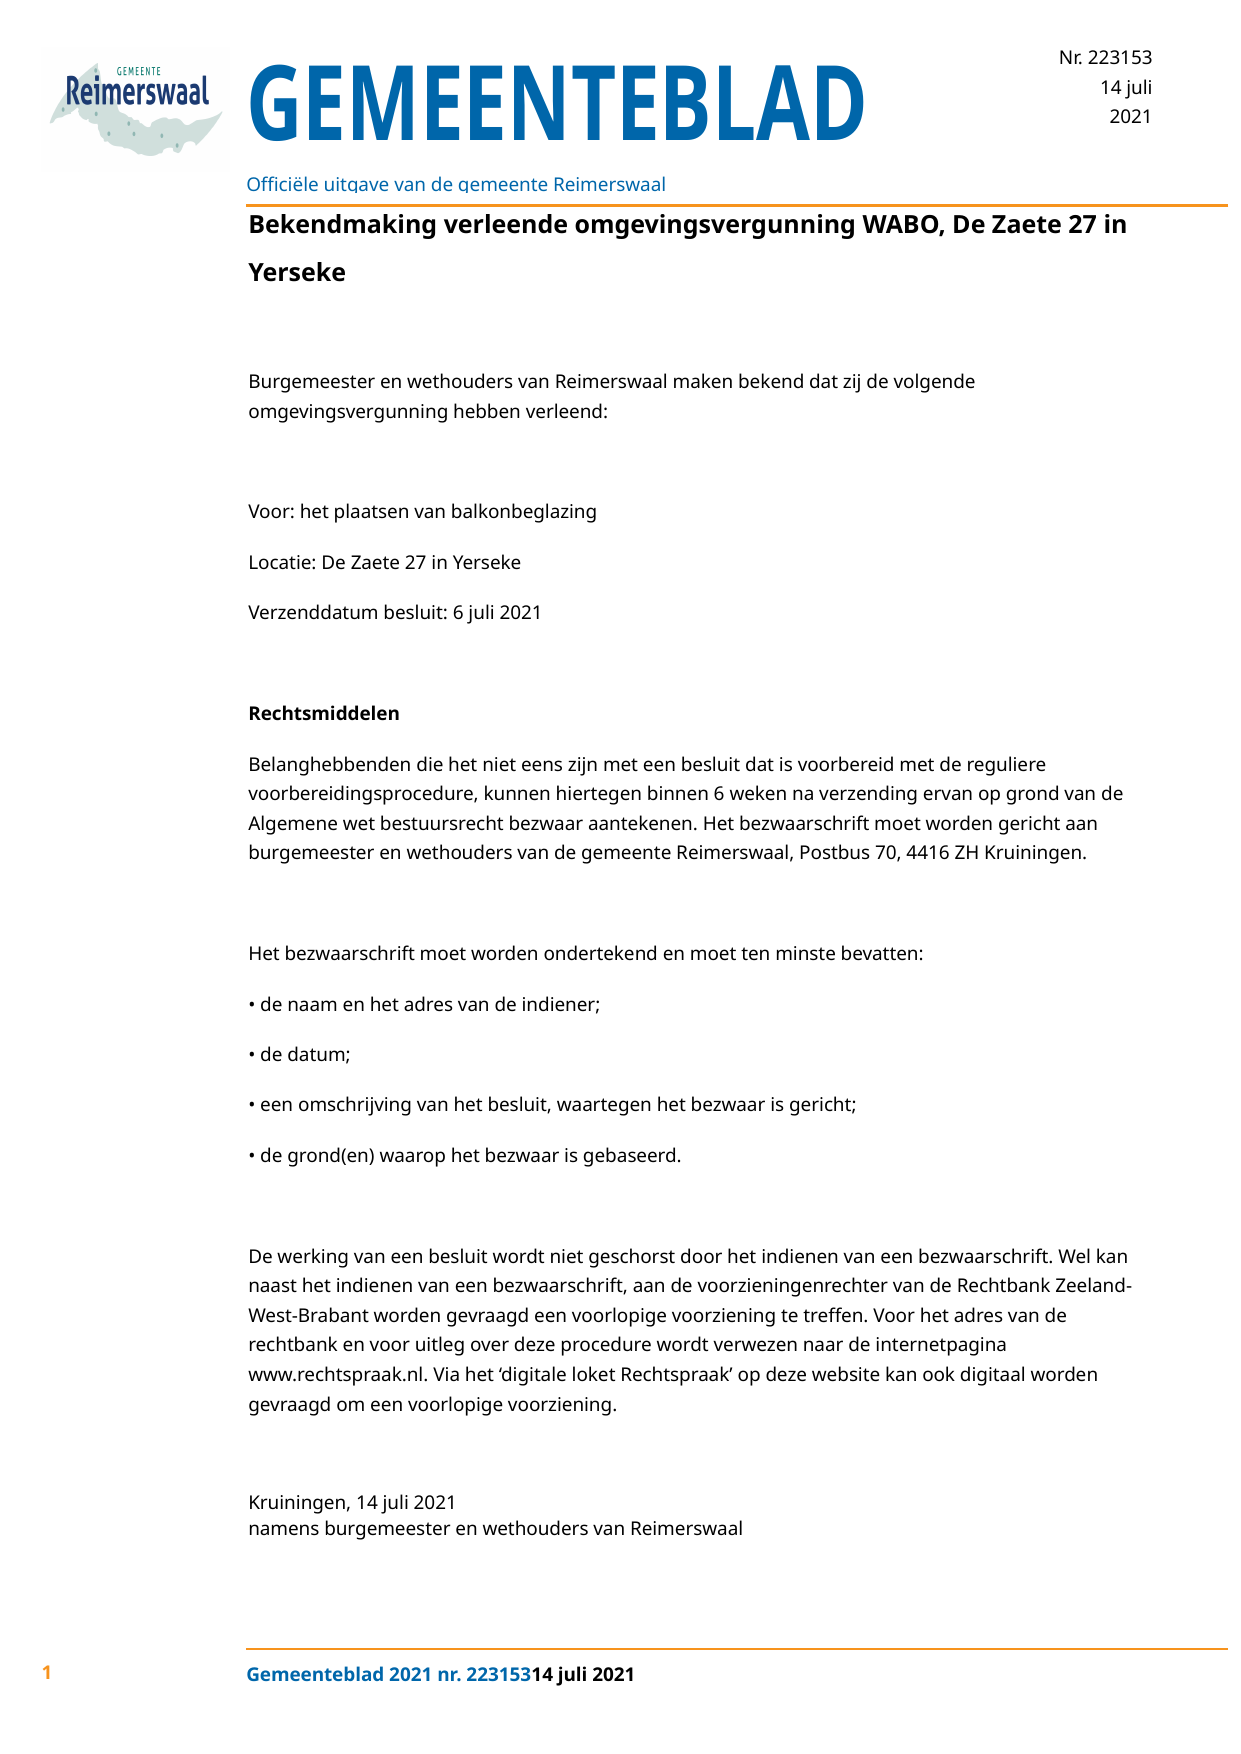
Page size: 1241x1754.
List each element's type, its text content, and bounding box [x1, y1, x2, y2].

text Burgemeester en wethouders van Reimerswaal maken bekend dat zij de volgende omgevingsvergunning hebben verleend: [248, 368, 1152, 424]
text Het bezwaarschrift moet worden ondertekend en moet ten minste bevatten: [248, 940, 1152, 966]
text • de naam en het adres van de indiener; [248, 991, 1152, 1017]
text Locatie: De Zaete 27 in Yerseke [248, 549, 1152, 575]
picture [41, 47, 231, 172]
text Belanghebbenden die het niet eens zijn met een besluit dat is voorbereid met de reguliere voorbereidingsprocedure, kunnen hiertegen binnen 6 weken na verzending ervan op grond van de Algemene wet bestuursrecht bezwaar aantekenen. Het bezwaarschrift moet worden gericht aan burgemeester en wethouders van de gemeente Reimerswaal, Postbus 70, 4416 ZH Kruiningen. [248, 751, 1152, 865]
text Kruiningen, 14 juli 2021 [248, 1489, 1152, 1515]
text Rechtsmiddelen [248, 700, 1152, 726]
text • de grond(en) waarop het bezwaar is gebaseerd. [248, 1142, 1152, 1168]
text De werking van een besluit wordt niet geschorst door het indienen van een bezwaarschrift. Wel kan naast het indienen van een bezwaarschrift, aan de voorzieningenrechter van de Rechtbank Zeeland-West-Brabant worden gevraagd een voorlopige voorziening te treffen. Voor het adres van de rechtbank en voor uitleg over deze procedure wordt verwezen naar de internetpagina www.rechtspraak.nl. Via het ‘digitale loket Rechtspraak’ op deze website kan ook digitaal worden gevraagd om een voorlopige voorziening. [248, 1243, 1152, 1417]
text Bekendmaking verleende omgevingsvergunning WABO, De Zaete 27 in Yerseke [248, 207, 1152, 288]
text • de datum; [248, 1041, 1152, 1067]
text Voor: het plaatsen van balkonbeglazing [248, 499, 1152, 524]
text namens burgemeester en wethouders van Reimerswaal [248, 1515, 1152, 1541]
text Verzenddatum besluit: 6 juli 2021 [248, 599, 1152, 625]
text • een omschrijving van het besluit, waartegen het bezwaar is gericht; [248, 1092, 1152, 1117]
